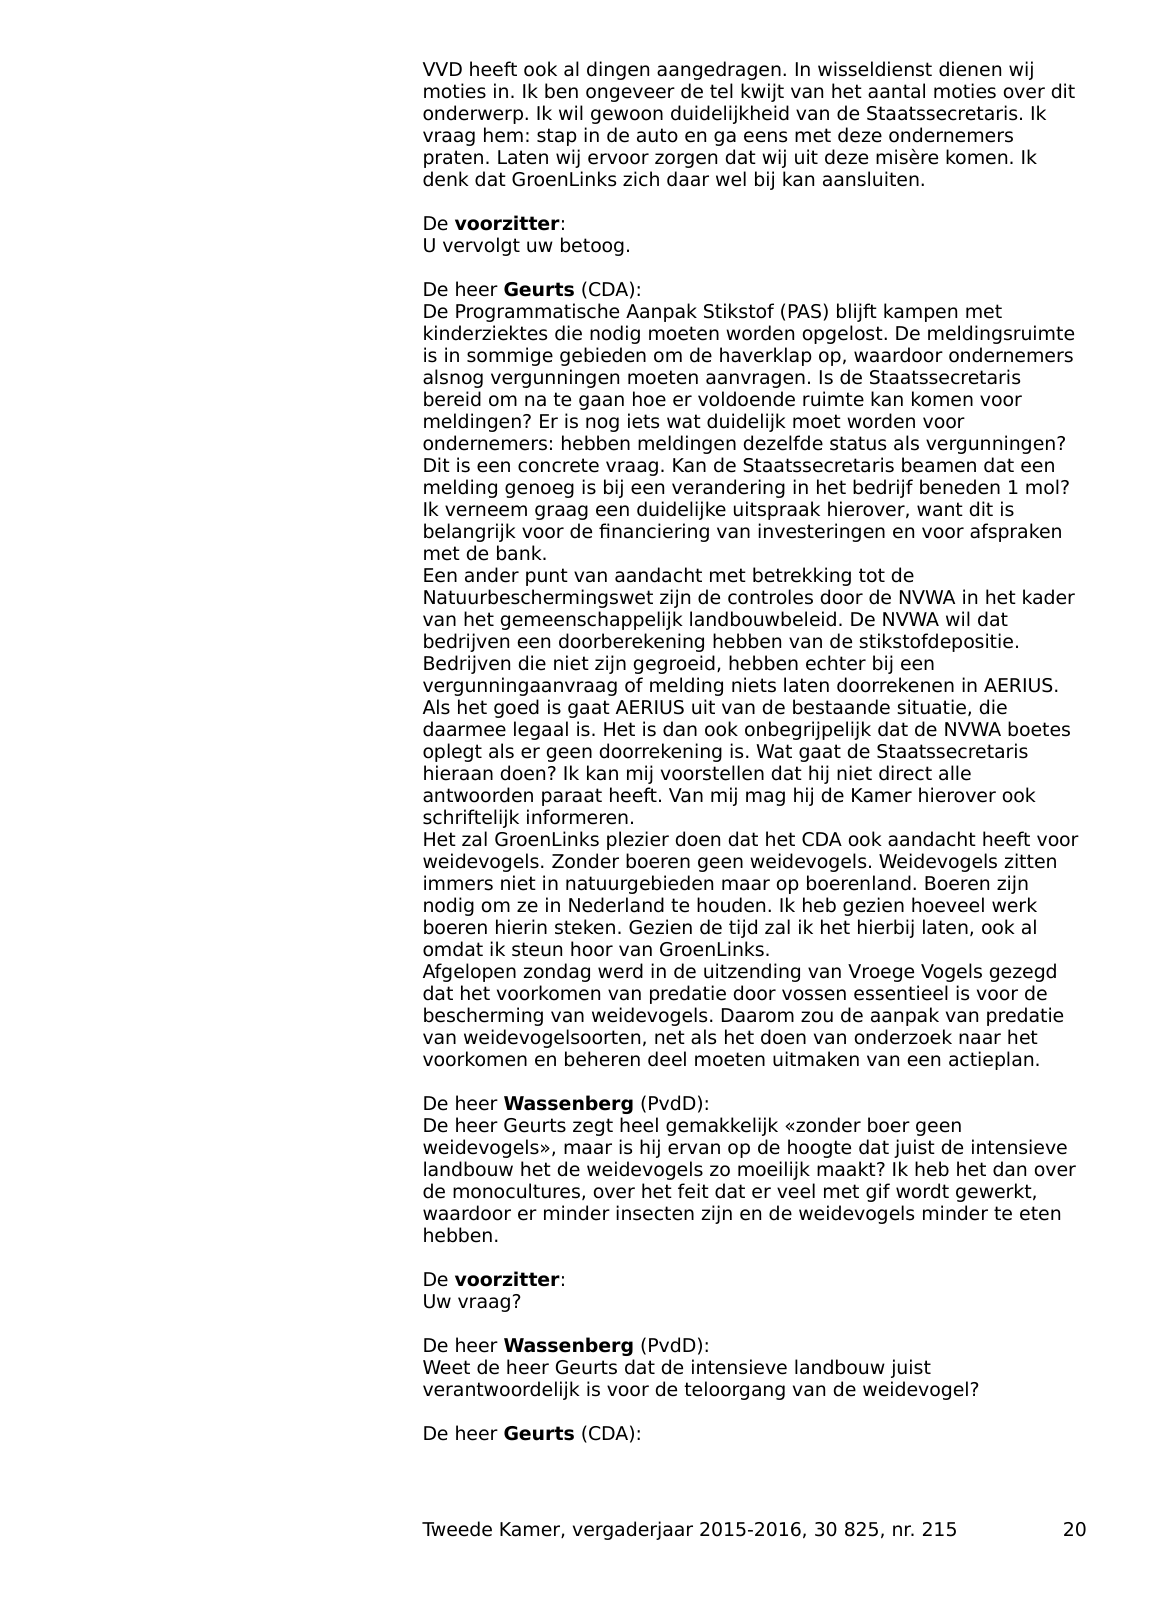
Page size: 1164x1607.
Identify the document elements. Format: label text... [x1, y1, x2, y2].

text Uw vraag? [422, 1291, 1087, 1313]
text Het zal GroenLinks plezier doen dat het CDA ook aandacht heeft voor weidevogels. Zonder boeren geen weidevogels. Weidevogels zitten immers niet in natuurgebieden maar op boerenland. Boeren zijn nodig om ze in Nederland te houden. Ik heb gezien hoeveel werk boeren hierin steken. Gezien de tijd zal ik het hierbij laten, ook al omdat ik steun hoor van GroenLinks. [422, 829, 1087, 961]
text U vervolgt uw betoog. [422, 235, 1087, 257]
text De heer Geurts (CDA): [422, 1423, 1087, 1445]
text Weet de heer Geurts dat de intensieve landbouw juist verantwoordelijk is voor de teloorgang van de weidevogel? [422, 1357, 1087, 1401]
text De Programmatische Aanpak Stikstof (PAS) blijft kampen met kinderziektes die nodig moeten worden opgelost. De meldingsruimte is in sommige gebieden om de haverklap op, waardoor ondernemers alsnog vergunningen moeten aanvragen. Is de Staatssecretaris bereid om na te gaan hoe er voldoende ruimte kan komen voor meldingen? Er is nog iets wat duidelijk moet worden voor ondernemers: hebben meldingen dezelfde status als vergunningen? Dit is een concrete vraag. Kan de Staatssecretaris beamen dat een melding genoeg is bij een verandering in het bedrijf beneden 1 mol? Ik verneem graag een duidelijke uitspraak hierover, want dit is belangrijk voor de financiering van investeringen en voor afspraken met de bank. [422, 301, 1087, 565]
text De heer Geurts zegt heel gemakkelijk «zonder boer geen weidevogels», maar is hij ervan op de hoogte dat juist de intensieve landbouw het de weidevogels zo moeilijk maakt? Ik heb het dan over de monocultures, over het feit dat er veel met gif wordt gewerkt, waardoor er minder insecten zijn en de weidevogels minder te eten hebben. [422, 1115, 1087, 1247]
text De heer Geurts (CDA): [422, 279, 1087, 301]
text De voorzitter: [422, 213, 1087, 235]
text Afgelopen zondag werd in de uitzending van Vroege Vogels gezegd dat het voorkomen van predatie door vossen essentieel is voor de bescherming van weidevogels. Daarom zou de aanpak van predatie van weidevogelsoorten, net als het doen van onderzoek naar het voorkomen en beheren deel moeten uitmaken van een actieplan. [422, 961, 1087, 1071]
text VVD heeft ook al dingen aangedragen. In wisseldienst dienen wij moties in. Ik ben ongeveer de tel kwijt van het aantal moties over dit onderwerp. Ik wil gewoon duidelijkheid van de Staatssecretaris. Ik vraag hem: stap in de auto en ga eens met deze ondernemers praten. Laten wij ervoor zorgen dat wij uit deze misère komen. Ik denk dat GroenLinks zich daar wel bij kan aansluiten. [422, 59, 1087, 191]
text De heer Wassenberg (PvdD): [422, 1335, 1087, 1357]
text De heer Wassenberg (PvdD): [422, 1093, 1087, 1115]
text De voorzitter: [422, 1269, 1087, 1291]
text Een ander punt van aandacht met betrekking tot de Natuurbeschermingswet zijn de controles door de NVWA in het kader van het gemeenschappelijk landbouwbeleid. De NVWA wil dat bedrijven een doorberekening hebben van de stikstofdepositie. Bedrijven die niet zijn gegroeid, hebben echter bij een vergunningaanvraag of melding niets laten doorrekenen in AERIUS. Als het goed is gaat AERIUS uit van de bestaande situatie, die daarmee legaal is. Het is dan ook onbegrijpelijk dat de NVWA boetes oplegt als er geen doorrekening is. Wat gaat de Staatssecretaris hieraan doen? Ik kan mij voorstellen dat hij niet direct alle antwoorden paraat heeft. Van mij mag hij de Kamer hierover ook schriftelijk informeren. [422, 565, 1087, 829]
